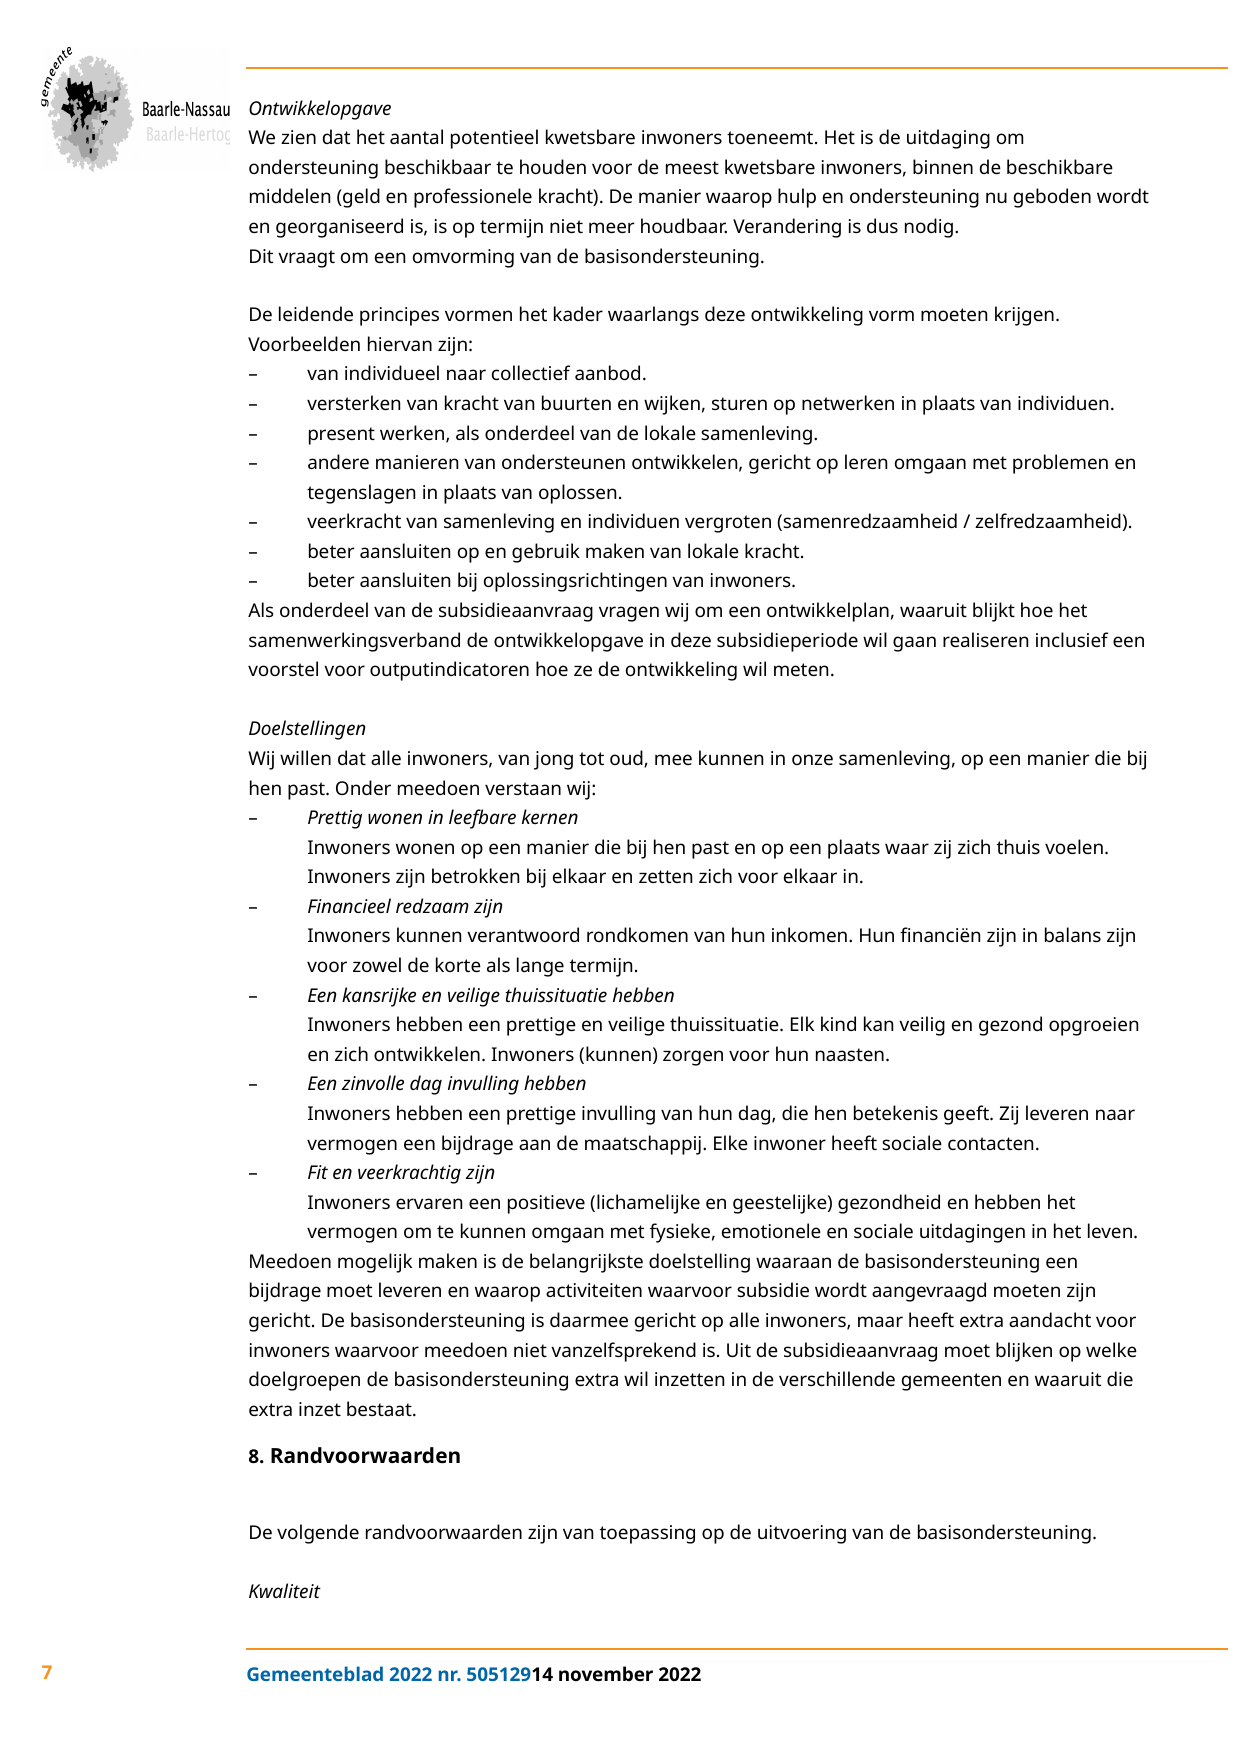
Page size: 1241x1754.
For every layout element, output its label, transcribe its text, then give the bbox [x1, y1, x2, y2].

text Als onderdeel van de subsidieaanvraag vragen wij om een ontwikkelplan, waaruit blijkt hoe het samenwerkingsverband de ontwikkelopgave in deze subsidieperiode wil gaan realiseren inclusief een voorstel voor outputindicatoren hoe ze de ontwikkeling wil meten. [248, 597, 1152, 682]
list Inwoners ervaren een positieve (lichamelijke en geestelijke) gezondheid en hebben het vermogen om te kunnen omgaan met fysieke, emotionele en sociale uitdagingen in het leven. [248, 1189, 1152, 1244]
list van individueel naar collectief aanbod. [248, 361, 1152, 386]
text Wij willen dat alle inwoners, van jong tot oud, mee kunnen in onze samenleving, op een manier die bij hen past. Onder meedoen verstaan wij: [248, 745, 1152, 800]
text 8. Randvoorwaarden [248, 1442, 1152, 1470]
text Meedoen mogelijk maken is de belangrijkste doelstelling waaraan de basisondersteuning een bijdrage moet leveren en waarop activiteiten waarvoor subsidie wordt aangevraagd moeten zijn gericht. De basisondersteuning is daarmee gericht op alle inwoners, maar heeft extra aandacht voor inwoners waarvoor meedoen niet vanzelfsprekend is. Uit de subsidieaanvraag moet blijken op welke doelgroepen de basisondersteuning extra wil inzetten in de verschillende gemeenten en waaruit die extra inzet bestaat. [248, 1248, 1152, 1422]
text Kwaliteit [248, 1578, 1152, 1604]
list Een kansrijke en veilige thuissituatie hebben [248, 982, 1152, 1007]
list Inwoners hebben een prettige en veilige thuissituatie. Elk kind kan veilig en gezond opgroeien en zich ontwikkelen. Inwoners (kunnen) zorgen voor hun naasten. [248, 1011, 1152, 1067]
text De leidende principes vormen het kader waarlangs deze ontwikkeling vorm moeten krijgen. [248, 301, 1152, 327]
picture [41, 47, 231, 172]
list Inwoners wonen op een manier die bij hen past en op een plaats waar zij zich thuis voelen. Inwoners zijn betrokken bij elkaar en zetten zich voor elkaar in. [248, 834, 1152, 889]
list beter aansluiten op en gebruik maken van lokale kracht. [248, 538, 1152, 564]
table_header We zien dat het aantal potentieel kwetsbare inwoners toeneemt. Het is de uitdaging om ondersteuning beschikbaar te houden voor de meest kwetsbare inwoners, binnen de beschikbare middelen (geld en professionele kracht). De manier waarop hulp en ondersteuning nu geboden wordt en georganiseerd is, is op termijn niet meer houdbaar. Verandering is dus nodig. Dit vraagt om een omvorming van de basisondersteuning. [248, 125, 1152, 268]
list Inwoners kunnen verantwoord rondkomen van hun inkomen. Hun financiën zijn in balans zijn voor zowel de korte als lange termijn. [248, 923, 1152, 978]
text Ontwikkelopgave [248, 95, 1152, 121]
text De volgende randvoorwaarden zijn van toepassing op de uitvoering van de basisondersteuning. [248, 1519, 1152, 1545]
text Doelstellingen [248, 716, 1152, 741]
list Inwoners hebben een prettige invulling van hun dag, die hen betekenis geeft. Zij leveren naar vermogen een bijdrage aan de maatschappij. Elke inwoner heeft sociale contacten. [248, 1100, 1152, 1155]
list Prettig wonen in leefbare kernen [248, 804, 1152, 830]
list versterken van kracht van buurten en wijken, sturen op netwerken in plaats van individuen. [248, 390, 1152, 416]
list veerkracht van samenleving en individuen vergroten (samenredzaamheid / zelfredzaamheid). [248, 508, 1152, 534]
list present werken, als onderdeel van de lokale samenleving. [248, 420, 1152, 445]
list Fit en veerkrachtig zijn [248, 1159, 1152, 1185]
list Een zinvolle dag invulling hebben [248, 1071, 1152, 1096]
list beter aansluiten bij oplossingsrichtingen van inwoners. [248, 568, 1152, 593]
text Voorbeelden hiervan zijn: [248, 331, 1152, 357]
list andere manieren van ondersteunen ontwikkelen, gericht op leren omgaan met problemen en tegenslagen in plaats van oplossen. [248, 449, 1152, 504]
list Financieel redzaam zijn [248, 893, 1152, 919]
